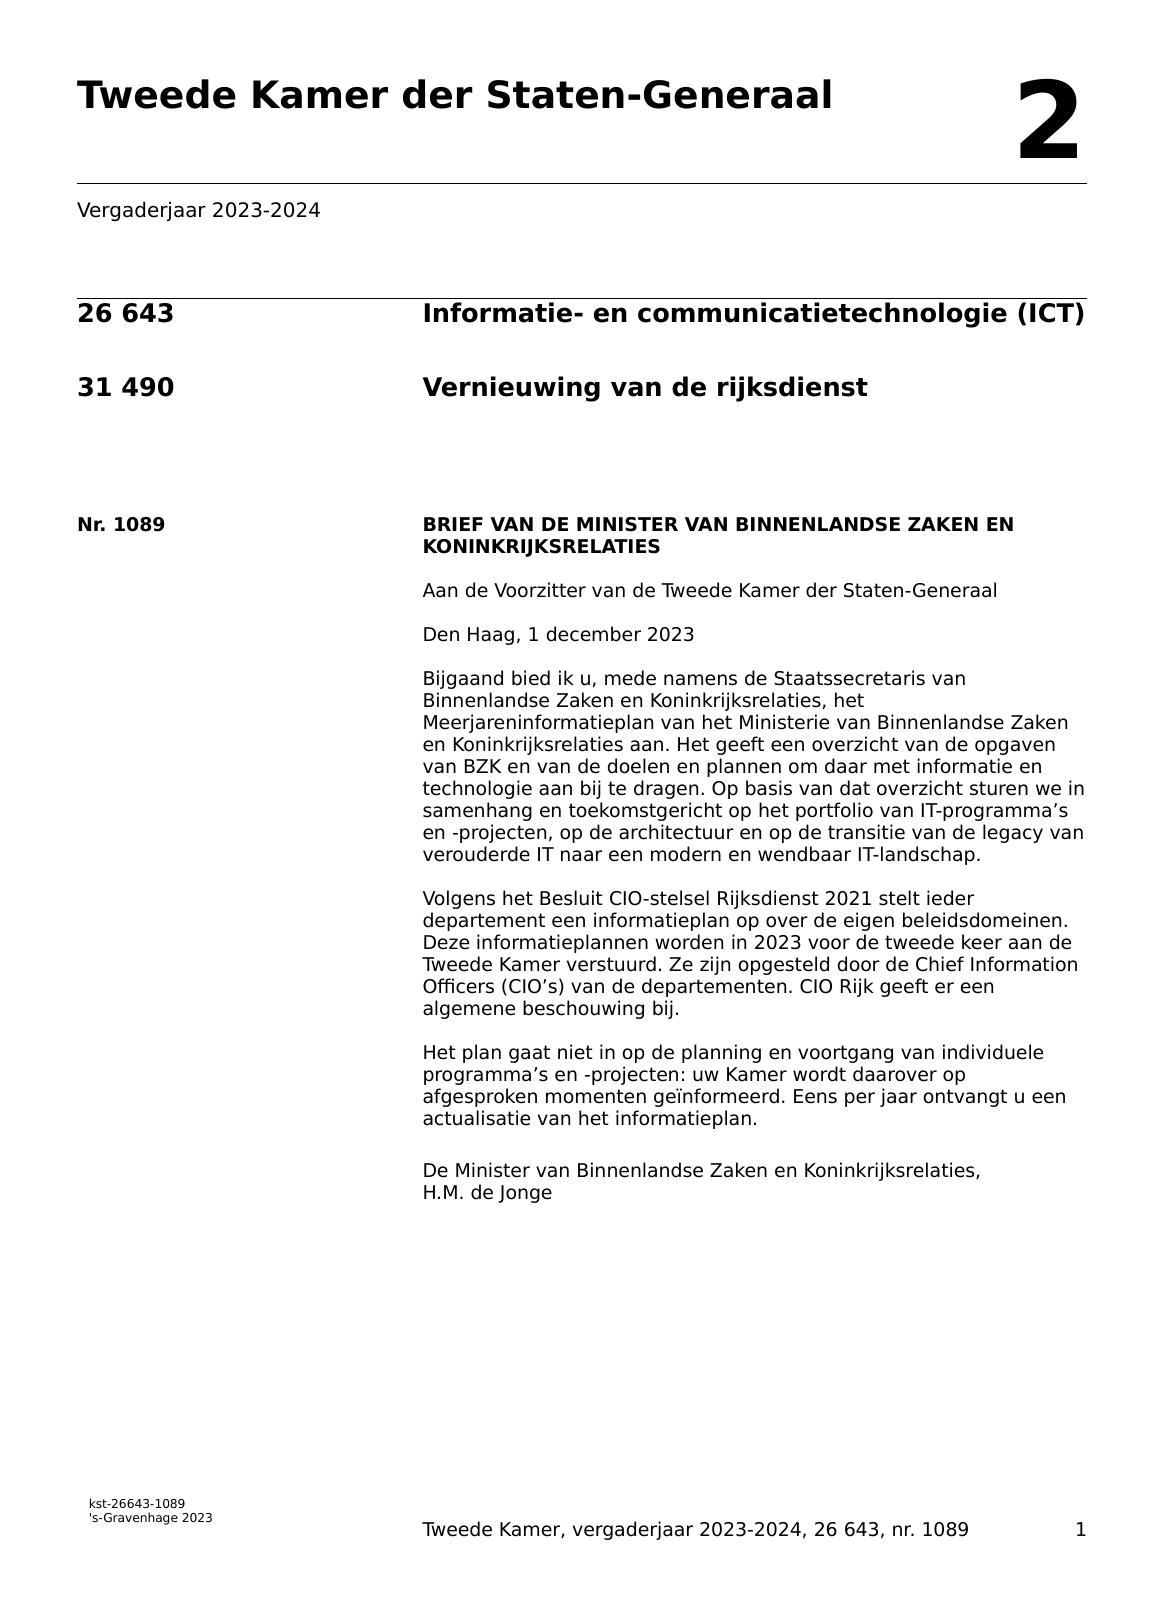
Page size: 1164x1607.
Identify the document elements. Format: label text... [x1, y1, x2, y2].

text Den Haag, 1 december 2023 [422, 624, 1087, 646]
text Volgens het Besluit CIO-stelsel Rijksdienst 2021 stelt ieder departement een informatieplan op over de eigen beleidsdomeinen. Deze informatieplannen worden in 2023 voor de tweede keer aan de Tweede Kamer verstuurd. Ze zijn opgesteld door de Chief Information Officers (CIO’s) van de departementen. CIO Rijk geeft er een algemene beschouwing bij. [422, 888, 1087, 1020]
text Het plan gaat niet in op de planning en voortgang van individuele programma’s en -projecten: uw Kamer wordt daarover op afgesproken momenten geïnformeerd. Eens per jaar ontvangt u een actualisatie van het informatieplan. [422, 1042, 1087, 1130]
table_cell Vergaderjaar 2023-2024 [77, 184, 1087, 298]
text Bijgaand bied ik u, mede namens de Staatssecretaris van Binnenlandse Zaken en Koninkrijksrelaties, het Meerjareninformatieplan van het Ministerie van Binnenlandse Zaken en Koninkrijksrelaties aan. Het geeft een overzicht van de opgaven van BZK en van de doelen en plannen om daar met informatie en technologie aan bij te dragen. Op basis van dat overzicht sturen we in samenhang en toekomstgericht op het portfolio van IT-programma’s en -projecten, op de architectuur en op de transitie van de legacy van verouderde IT naar een modern en wendbaar IT-landschap. [422, 668, 1087, 866]
subtitle 31 490 Vernieuwing van de rijksdienst [77, 373, 1087, 403]
text kst-26643-1089 [88, 1497, 323, 1511]
table_header Tweede Kamer der Staten-Generaal [77, 59, 886, 183]
text 's-Gravenhage 2023 [88, 1511, 323, 1525]
text De Minister van Binnenlandse Zaken en Koninkrijksrelaties, H.M. de Jonge [422, 1160, 1087, 1204]
table_header 2 [886, 59, 1087, 183]
text Aan de Voorzitter van de Tweede Kamer der Staten-Generaal [422, 580, 1087, 602]
subtitle 26 643 Informatie- en communicatietechnologie (ICT) [77, 299, 1087, 329]
subtitle Nr. 1089 BRIEF VAN DE MINISTER VAN BINNENLANDSE ZAKEN EN KONINKRIJKSRELATIES [77, 514, 1087, 558]
